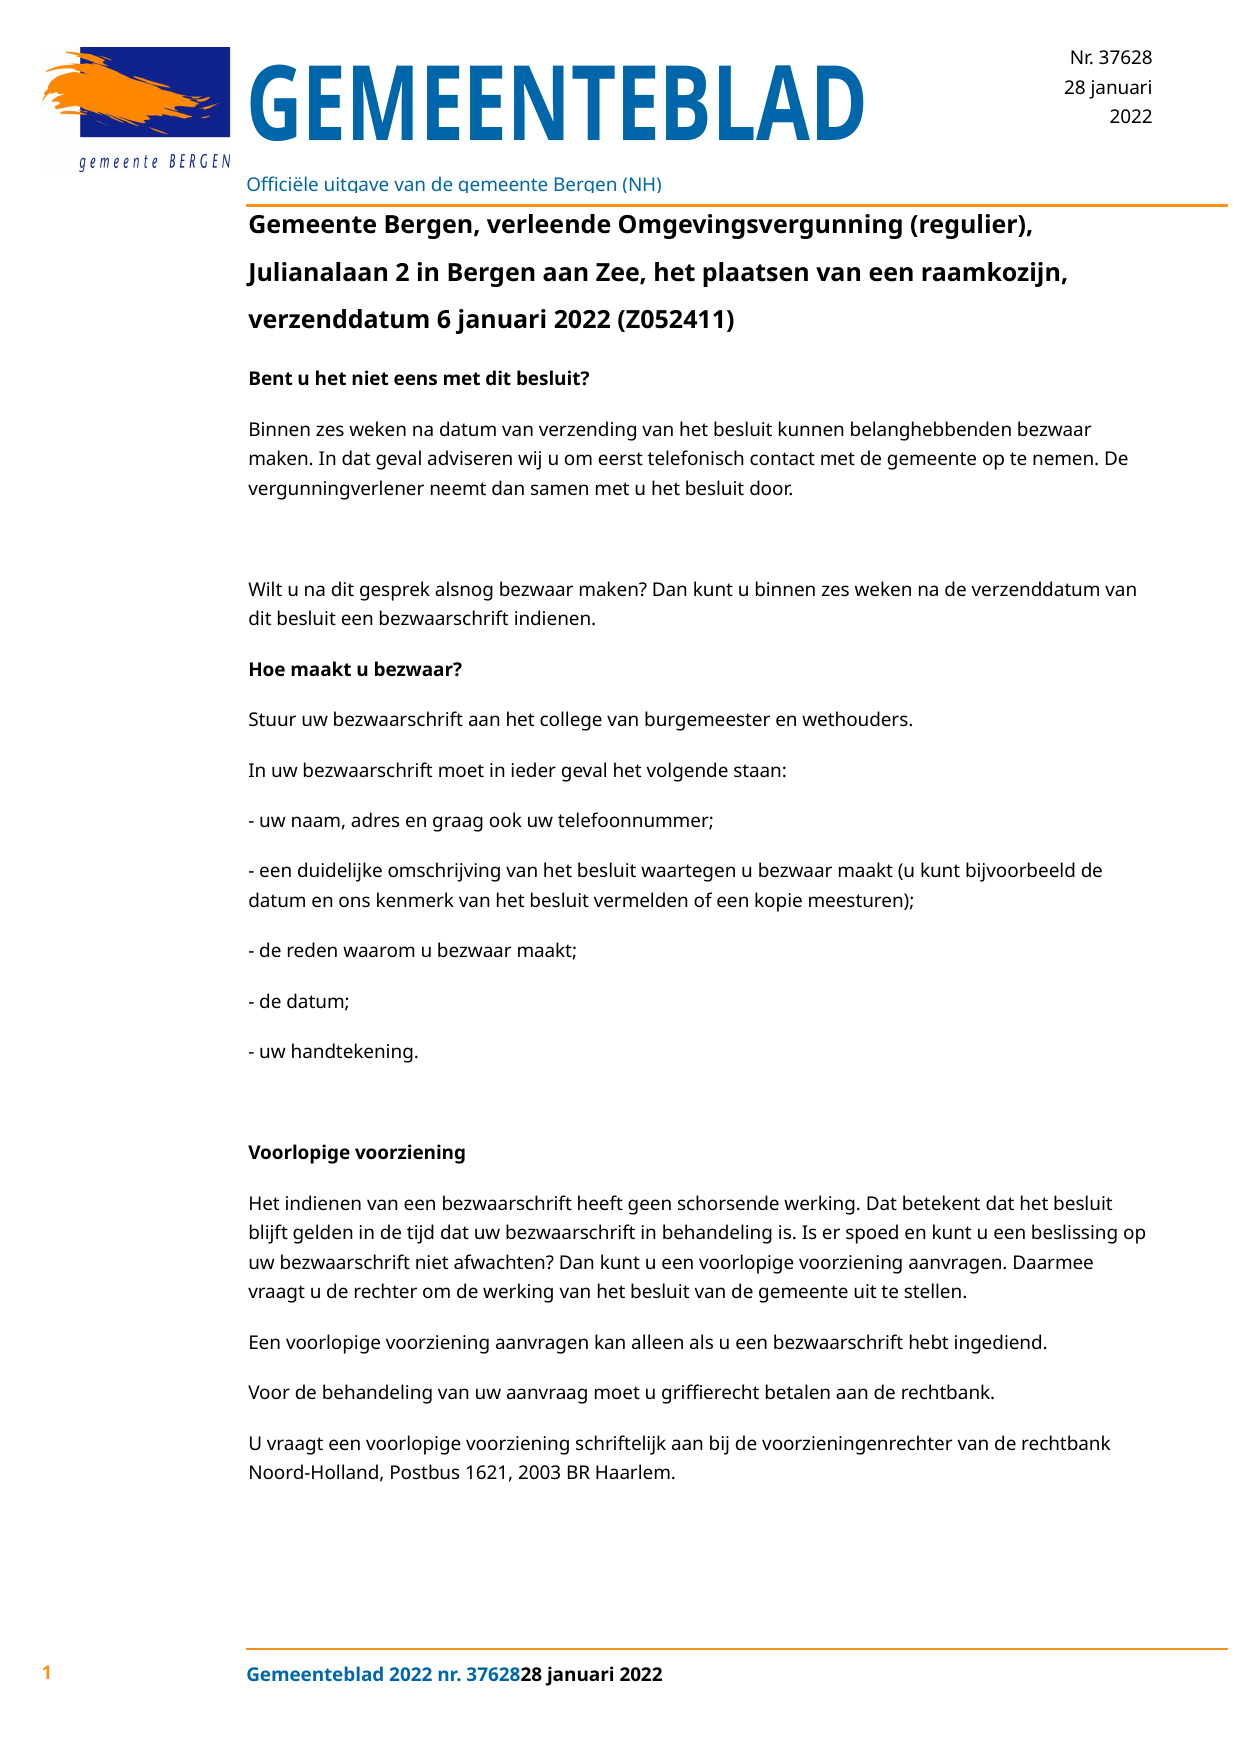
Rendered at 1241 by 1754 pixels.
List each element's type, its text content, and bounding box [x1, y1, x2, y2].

text - de datum; [248, 988, 1152, 1014]
text In uw bezwaarschrift moet in ieder geval het volgende staan: [248, 757, 1152, 782]
text Het indienen van een bezwaarschrift heeft geen schorsende werking. Dat betekent dat het besluit blijft gelden in de tijd dat uw bezwaarschrift in behandeling is. Is er spoed en kunt u een beslissing op uw bezwaarschrift niet afwachten? Dan kunt u een voorlopige voorziening aanvragen. Daarmee vraagt u de rechter om de werking van het besluit van de gemeente uit te stellen. [248, 1190, 1152, 1304]
text Bent u het niet eens met dit besluit? [248, 366, 1152, 391]
text Stuur uw bezwaarschrift aan het college van burgemeester en wethouders. [248, 706, 1152, 732]
text - een duidelijke omschrijving van het besluit waartegen u bezwaar maakt (u kunt bijvoorbeeld de datum en ons kenmerk van het besluit vermelden of een kopie meesturen); [248, 858, 1152, 913]
text Gemeente Bergen, verleende Omgevingsvergunning (regulier), Julianalaan 2 in Bergen aan Zee, het plaatsen van een raamkozijn, verzenddatum 6 januari 2022 (Z052411) [248, 207, 1152, 336]
text - uw handtekening. [248, 1038, 1152, 1064]
text Hoe maakt u bezwaar? [248, 656, 1152, 682]
text Een voorlopige voorziening aanvragen kan alleen als u een bezwaarschrift hebt ingediend. [248, 1329, 1152, 1354]
text Voorlopige voorziening [248, 1139, 1152, 1165]
text Binnen zes weken na datum van verzending van het besluit kunnen belanghebbenden bezwaar maken. In dat geval adviseren wij u om eerst telefonisch contact met de gemeente op te nemen. De vergunningverlener neemt dan samen met u het besluit door. [248, 416, 1152, 501]
text Wilt u na dit gesprek alsnog bezwaar maken? Dan kunt u binnen zes weken na de verzenddatum van dit besluit een bezwaarschrift indienen. [248, 576, 1152, 631]
picture [41, 47, 231, 172]
text - de reden waarom u bezwaar maakt; [248, 938, 1152, 963]
text Voor de behandeling van uw aanvraag moet u griffierecht betalen aan de rechtbank. [248, 1379, 1152, 1405]
text - uw naam, adres en graag ook uw telefoonnummer; [248, 807, 1152, 833]
text U vraagt een voorlopige voorziening schriftelijk aan bij de voorzieningenrechter van de rechtbank Noord-Holland, Postbus 1621, 2003 BR Haarlem. [248, 1430, 1152, 1485]
